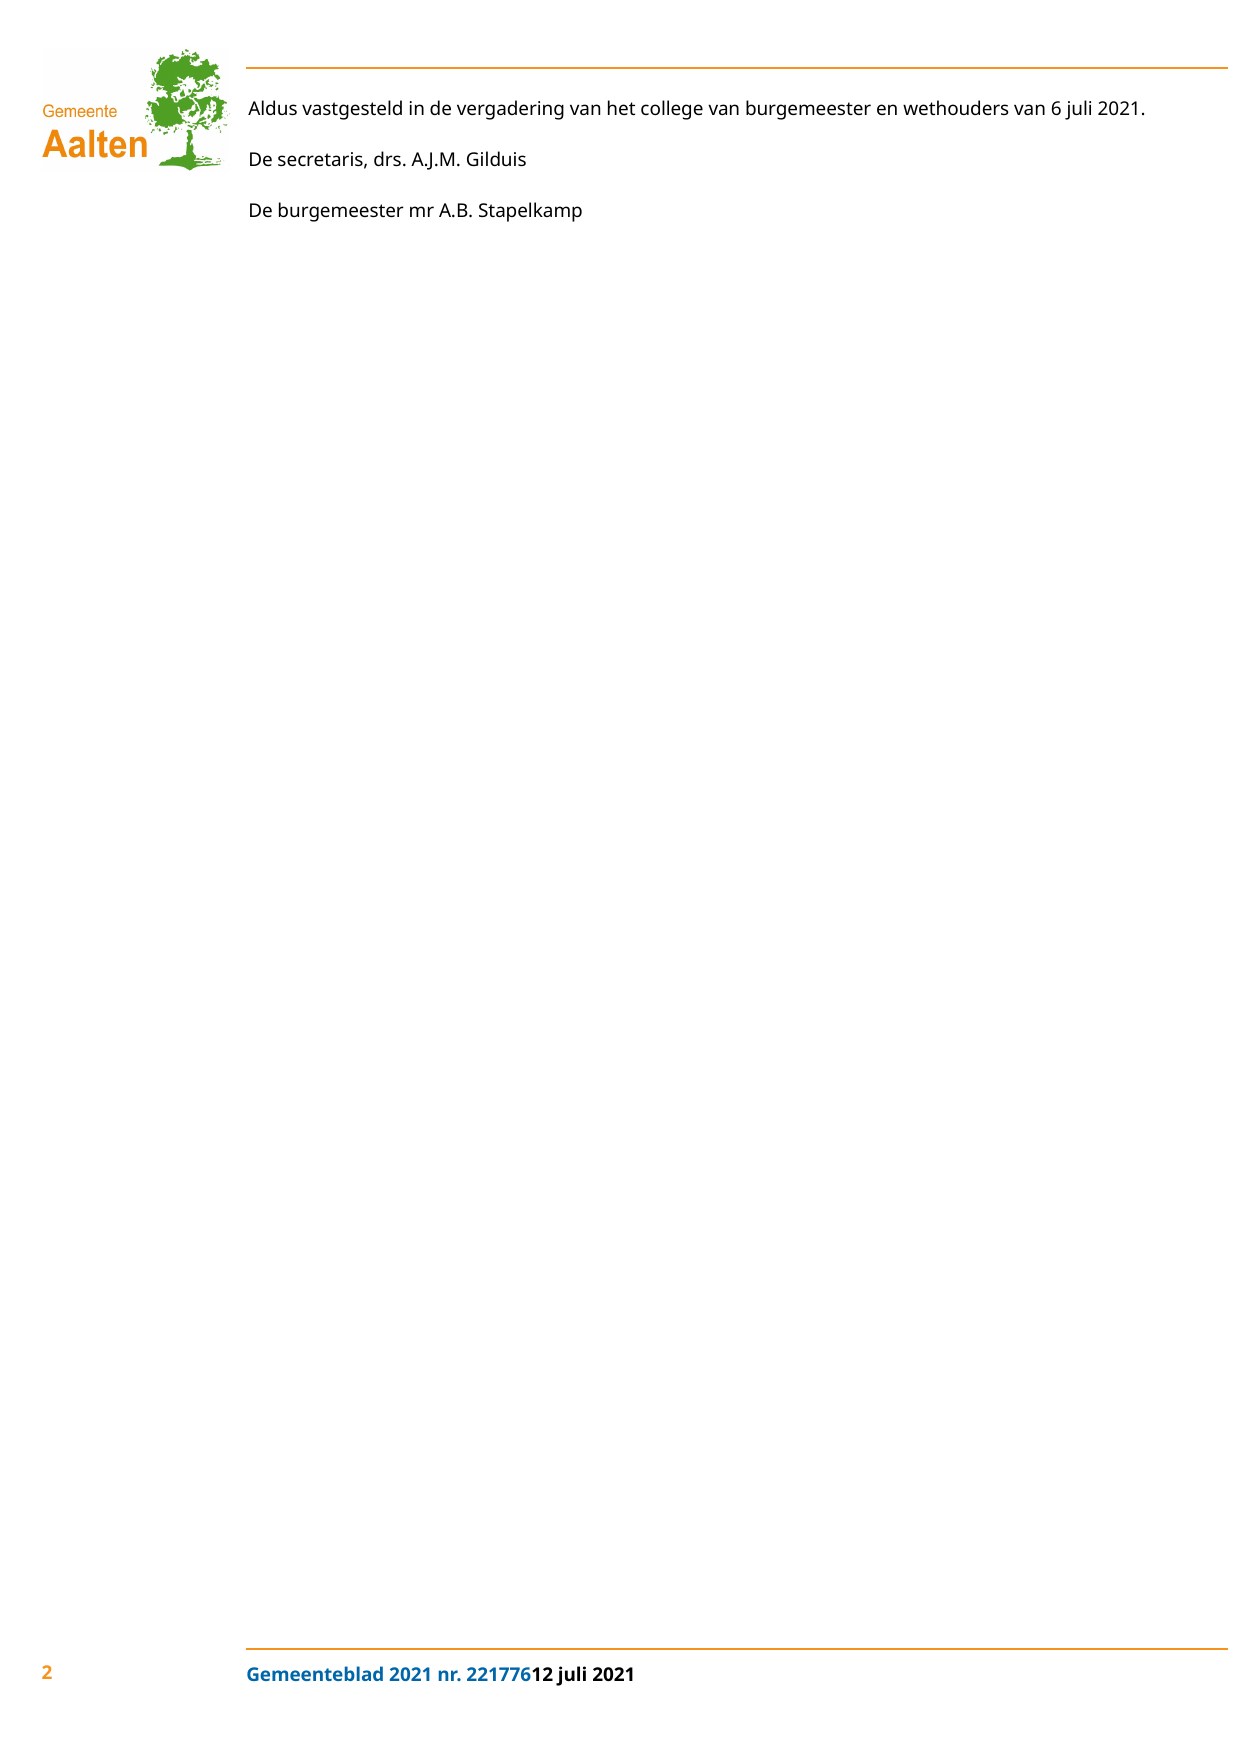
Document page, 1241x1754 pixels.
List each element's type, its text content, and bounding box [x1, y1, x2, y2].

text De secretaris, drs. A.J.M. Gilduis [248, 146, 1152, 172]
text De burgemeester mr A.B. Stapelkamp [248, 198, 1152, 223]
picture [41, 47, 231, 172]
text Aldus vastgesteld in de vergadering van het college van burgemeester en wethouders van 6 juli 2021. [248, 95, 1152, 121]
